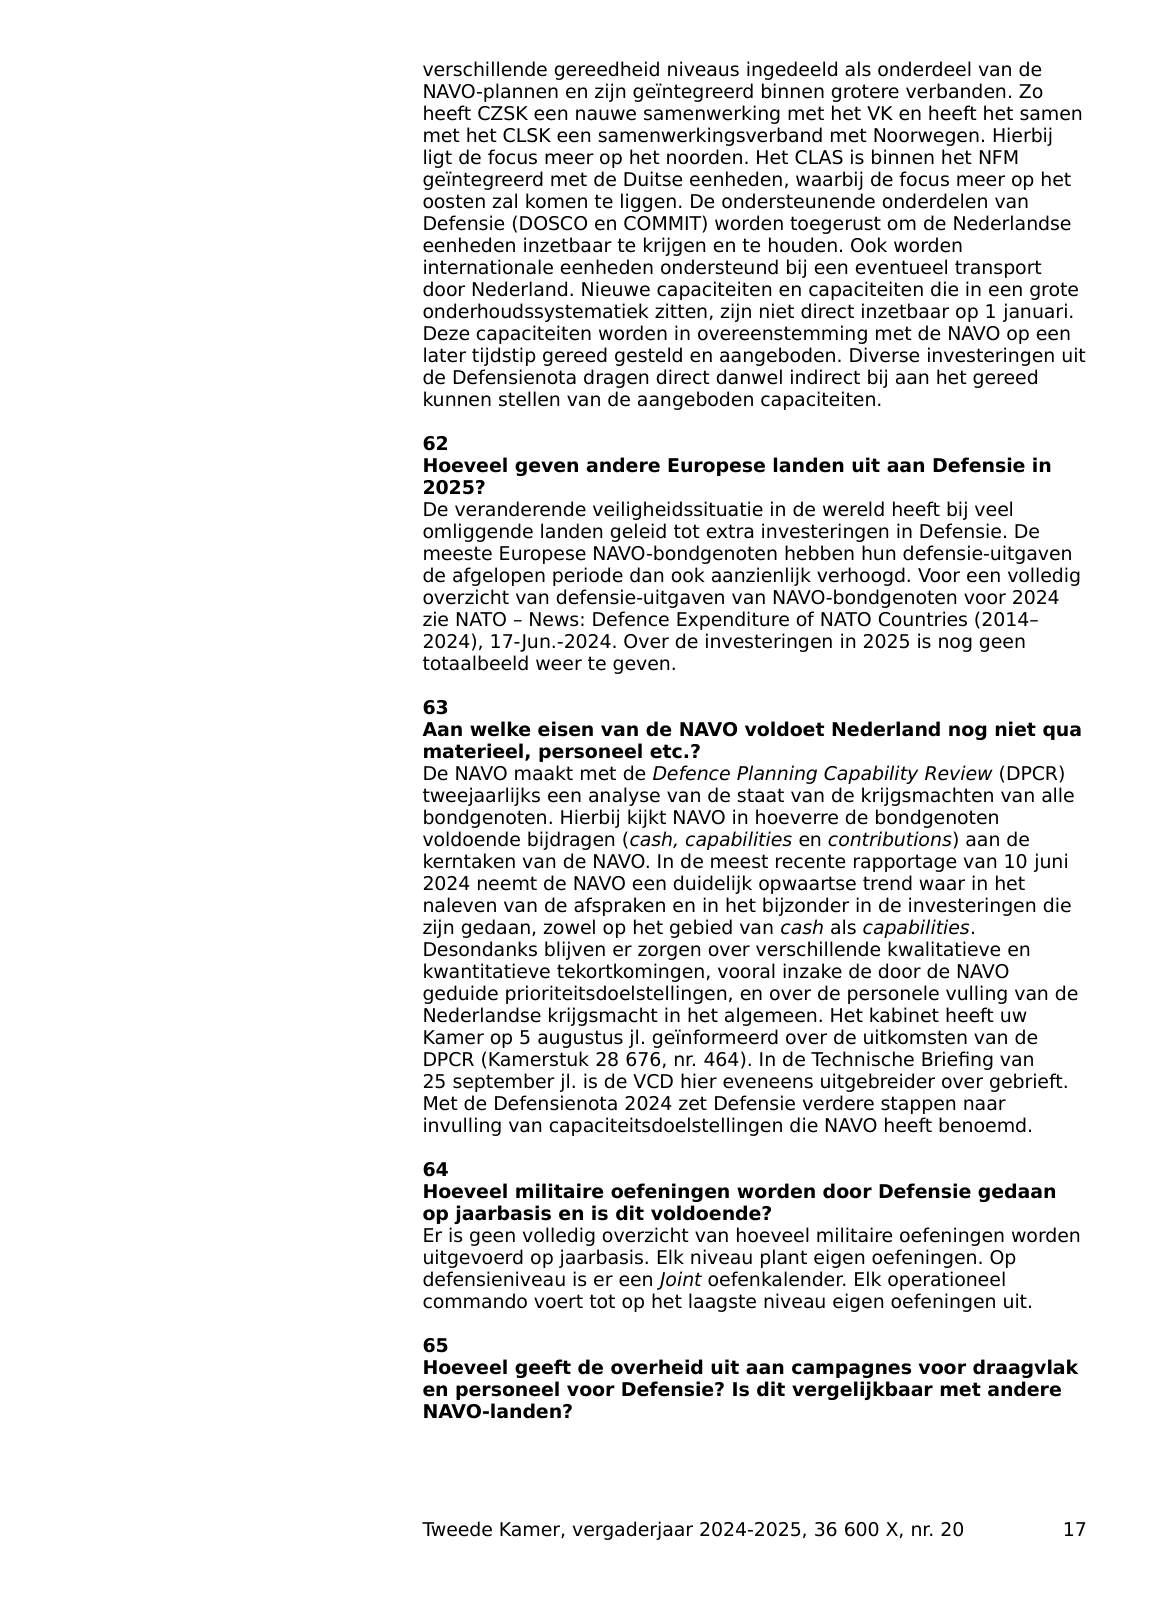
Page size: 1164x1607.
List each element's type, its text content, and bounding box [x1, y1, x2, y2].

text Hoeveel geeft de overheid uit aan campagnes voor draagvlak en personeel voor Defensie? Is dit vergelijkbaar met andere NAVO-landen? [422, 1357, 1087, 1423]
text Hoeveel geven andere Europese landen uit aan Defensie in 2025? [422, 455, 1087, 499]
text 64 [422, 1159, 1087, 1181]
text verschillende gereedheid niveaus ingedeeld als onderdeel van de NAVO-plannen en zijn geïntegreerd binnen grotere verbanden. Zo heeft CZSK een nauwe samenwerking met het VK en heeft het samen met het CLSK een samenwerkingsverband met Noorwegen. Hierbij ligt de focus meer op het noorden. Het CLAS is binnen het NFM geïntegreerd met de Duitse eenheden, waarbij de focus meer op het oosten zal komen te liggen. De ondersteunende onderdelen van Defensie (DOSCO en COMMIT) worden toegerust om de Nederlandse eenheden inzetbaar te krijgen en te houden. Ook worden internationale eenheden ondersteund bij een eventueel transport door Nederland. Nieuwe capaciteiten en capaciteiten die in een grote onderhoudssystematiek zitten, zijn niet direct inzetbaar op 1 januari. Deze capaciteiten worden in overeenstemming met de NAVO op een later tijdstip gereed gesteld en aangeboden. Diverse investeringen uit de Defensienota dragen direct danwel indirect bij aan het gereed kunnen stellen van de aangeboden capaciteiten. [422, 59, 1087, 411]
text 62 [422, 433, 1087, 455]
text 65 [422, 1335, 1087, 1357]
text Hoeveel militaire oefeningen worden door Defensie gedaan op jaarbasis en is dit voldoende? [422, 1181, 1087, 1224]
text Er is geen volledig overzicht van hoeveel militaire oefeningen worden uitgevoerd op jaarbasis. Elk niveau plant eigen oefeningen. Op defensieniveau is er een Joint oefenkalender. Elk operationeel commando voert tot op het laagste niveau eigen oefeningen uit. [422, 1224, 1087, 1312]
text 63 [422, 697, 1087, 719]
text Aan welke eisen van de NAVO voldoet Nederland nog niet qua materieel, personeel etc.? [422, 719, 1087, 763]
text De veranderende veiligheidssituatie in de wereld heeft bij veel omliggende landen geleid tot extra investeringen in Defensie. De meeste Europese NAVO-bondgenoten hebben hun defensie-uitgaven de afgelopen periode dan ook aanzienlijk verhoogd. Voor een volledig overzicht van defensie-uitgaven van NAVO-bondgenoten voor 2024 zie NATO – News: Defence Expenditure of NATO Countries (2014–2024), 17-Jun.-2024. Over de investeringen in 2025 is nog geen totaalbeeld weer te geven. [422, 499, 1087, 675]
text De NAVO maakt met de Defence Planning Capability Review (DPCR) tweejaarlijks een analyse van de staat van de krijgsmachten van alle bondgenoten. Hierbij kijkt NAVO in hoeverre de bondgenoten voldoende bijdragen (cash, capabilities en contributions) aan de kerntaken van de NAVO. In de meest recente rapportage van 10 juni 2024 neemt de NAVO een duidelijk opwaartse trend waar in het naleven van de afspraken en in het bijzonder in de investeringen die zijn gedaan, zowel op het gebied van cash als capabilities. Desondanks blijven er zorgen over verschillende kwalitatieve en kwantitatieve tekortkomingen, vooral inzake de door de NAVO geduide prioriteitsdoelstellingen, en over de personele vulling van de Nederlandse krijgsmacht in het algemeen. Het kabinet heeft uw Kamer op 5 augustus jl. geïnformeerd over de uitkomsten van de DPCR (Kamerstuk 28 676, nr. 464). In de Technische Briefing van 25 september jl. is de VCD hier eveneens uitgebreider over gebrieft. Met de Defensienota 2024 zet Defensie verdere stappen naar invulling van capaciteitsdoelstellingen die NAVO heeft benoemd. [422, 763, 1087, 1136]
